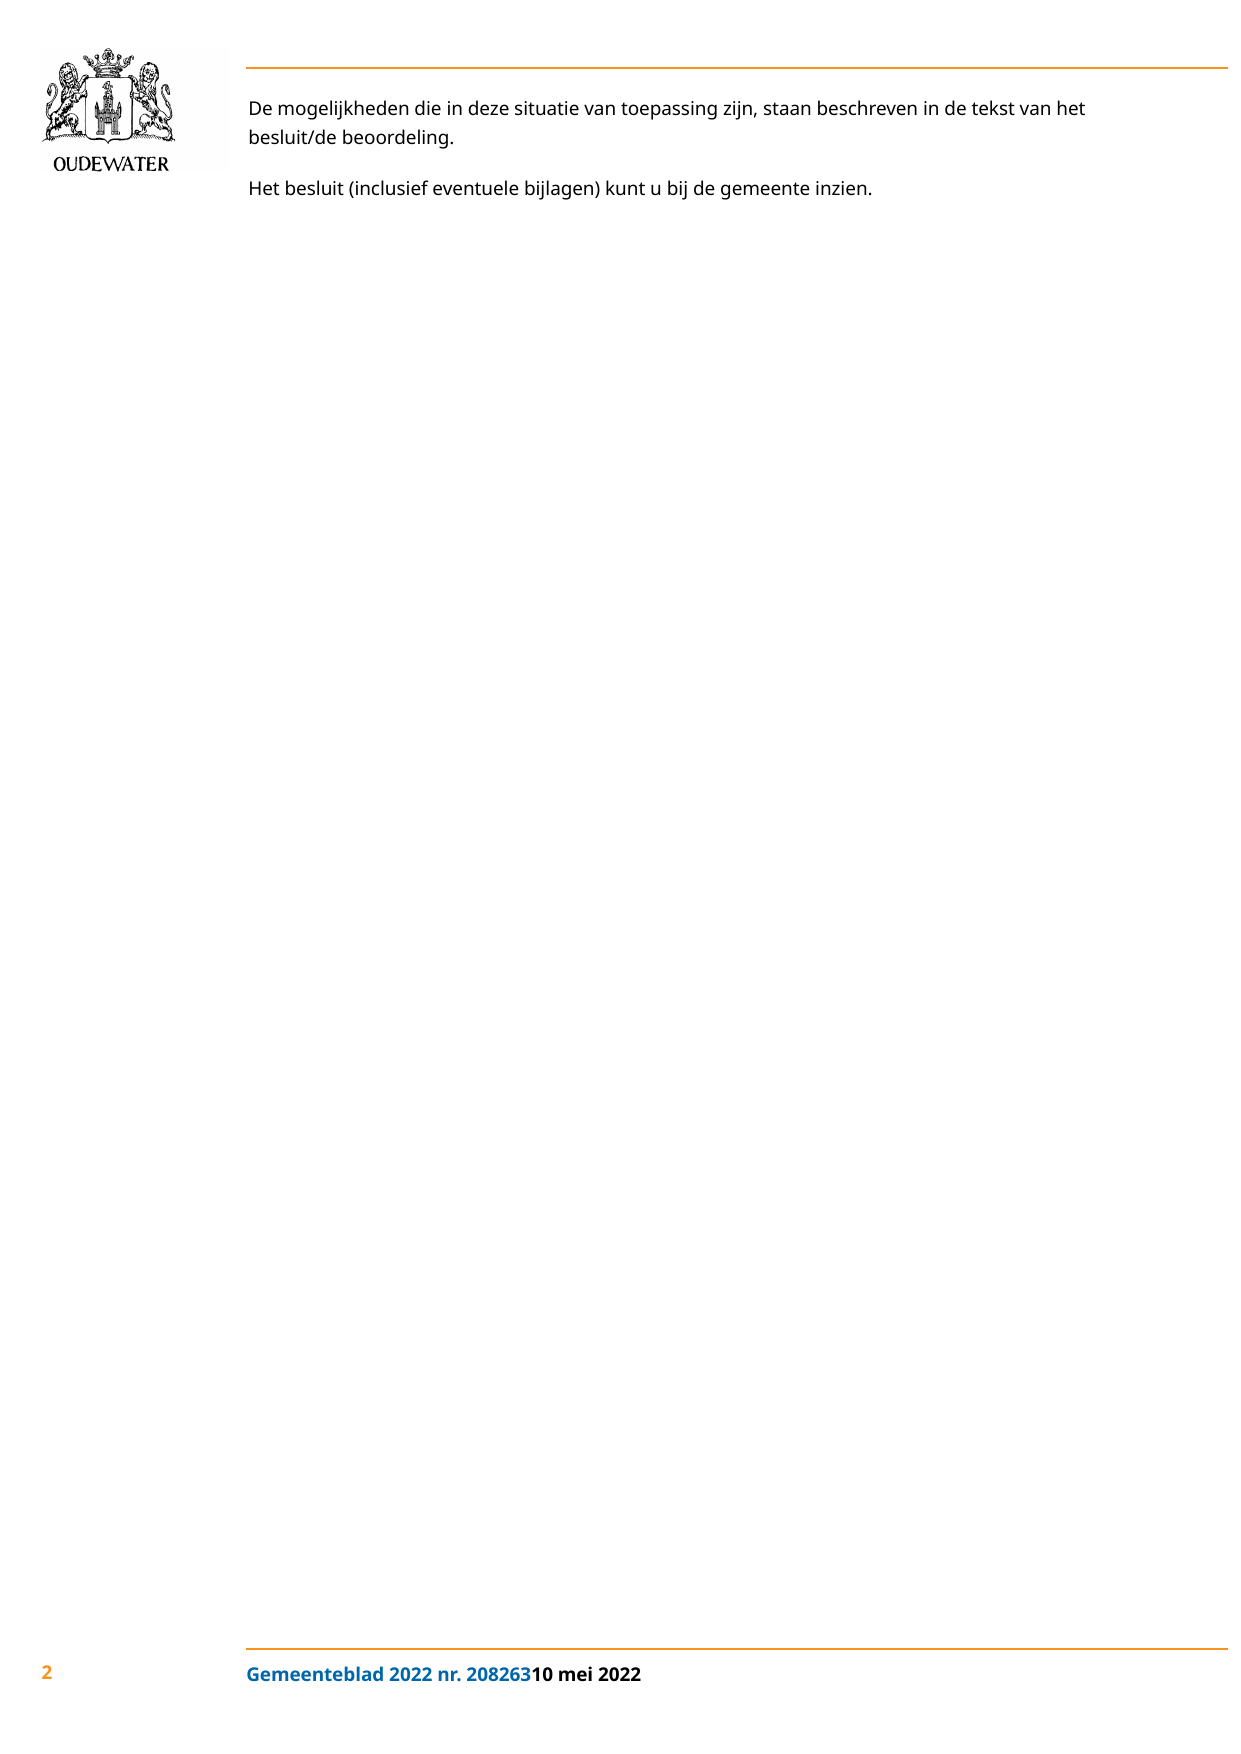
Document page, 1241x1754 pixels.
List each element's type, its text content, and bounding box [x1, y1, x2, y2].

text De mogelijkheden die in deze situatie van toepassing zijn, staan beschreven in de tekst van het besluit/de beoordeling. [248, 95, 1152, 150]
picture [41, 47, 231, 172]
text Het besluit (inclusief eventuele bijlagen) kunt u bij de gemeente inzien. [248, 175, 1152, 201]
